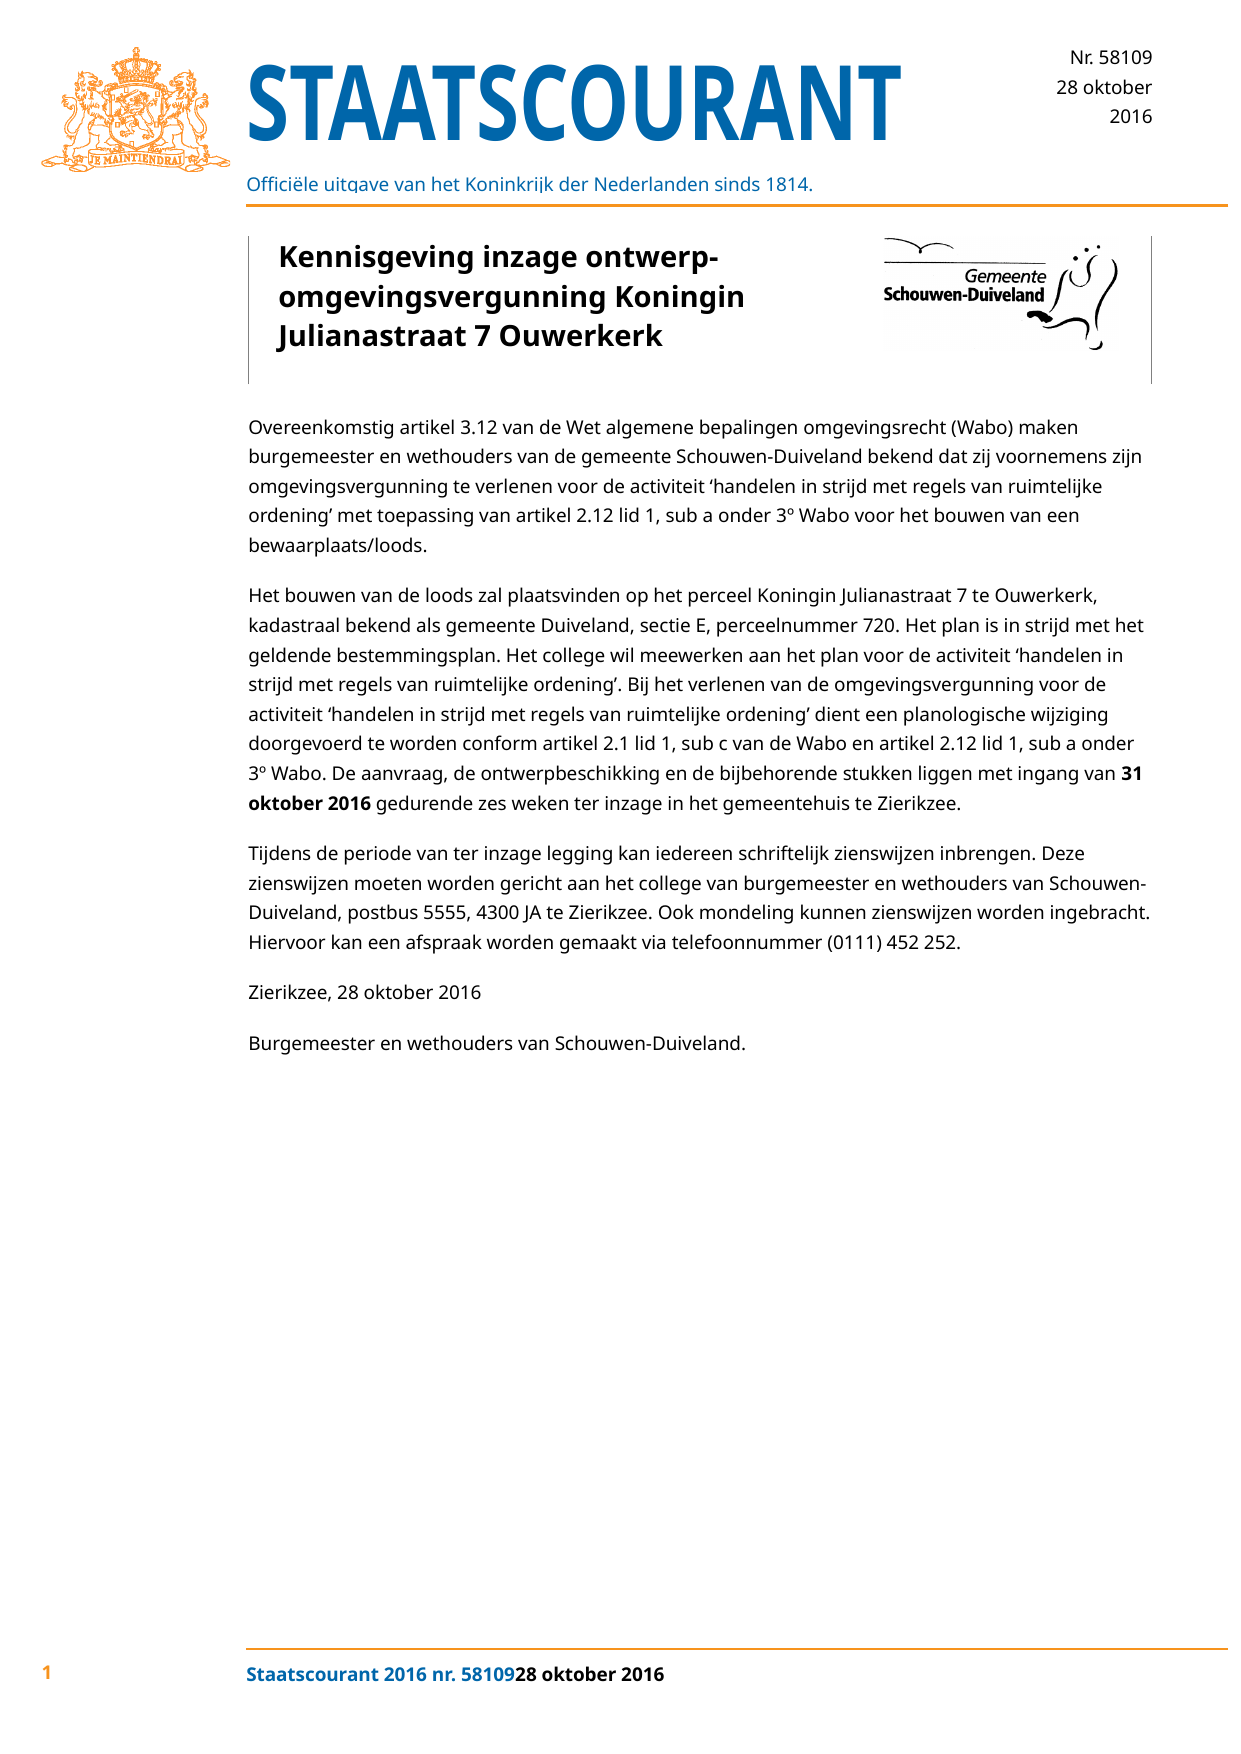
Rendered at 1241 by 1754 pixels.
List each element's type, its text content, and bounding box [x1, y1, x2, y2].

table_header Kennisgeving inzage ontwerp-omgevingsvergunning Koningin Julianastraat 7 Ouwerkerk [249, 236, 850, 384]
text Burgemeester en wethouders van Schouwen-Duiveland. [248, 1030, 1152, 1056]
text Overeenkomstig artikel 3.12 van de Wet algemene bepalingen omgevingsrecht (Wabo) maken burgemeester en wethouders van de gemeente Schouwen-Duiveland bekend dat zij voornemens zijn omgevingsvergunning te verlenen voor de activiteit ‘handelen in strijd met regels van ruimtelijke ordening’ met toepassing van artikel 2.12 lid 1, sub a onder 3º Wabo voor het bouwen van een bewaarplaats/loods. [248, 414, 1152, 558]
table_header [850, 236, 1151, 384]
picture [41, 47, 231, 172]
text Zierikzee, 28 oktober 2016 [248, 979, 1152, 1005]
text Het bouwen van de loods zal plaatsvinden op het perceel Koningin Julianastraat 7 te Ouwerkerk, kadastraal bekend als gemeente Duiveland, sectie E, perceelnummer 720. Het plan is in strijd met het geldende bestemmingsplan. Het college wil meewerken aan het plan voor de activiteit ‘handelen in strijd met regels van ruimtelijke ordening’. Bij het verlenen van de omgevingsvergunning voor de activiteit ‘handelen in strijd met regels van ruimtelijke ordening’ dient een planologische wijziging doorgevoerd te worden conform artikel 2.1 lid 1, sub c van de Wabo en artikel 2.12 lid 1, sub a onder 3º Wabo. De aanvraag, de ontwerpbeschikking en de bijbehorende stukken liggen met ingang van 31 oktober 2016 gedurende zes weken ter inzage in het gemeentehuis te Zierikzee. [248, 583, 1152, 816]
text Tijdens de periode van ter inzage legging kan iedereen schriftelijk zienswijzen inbrengen. Deze zienswijzen moeten worden gericht aan het college van burgemeester en wethouders van Schouwen-Duiveland, postbus 5555, 4300 JA te Zierikzee. Ook mondeling kunnen zienswijzen worden ingebracht. Hiervoor kan een afspraak worden gemaakt via telefoonnummer (0111) 452 252. [248, 840, 1152, 955]
picture [882, 236, 1119, 351]
